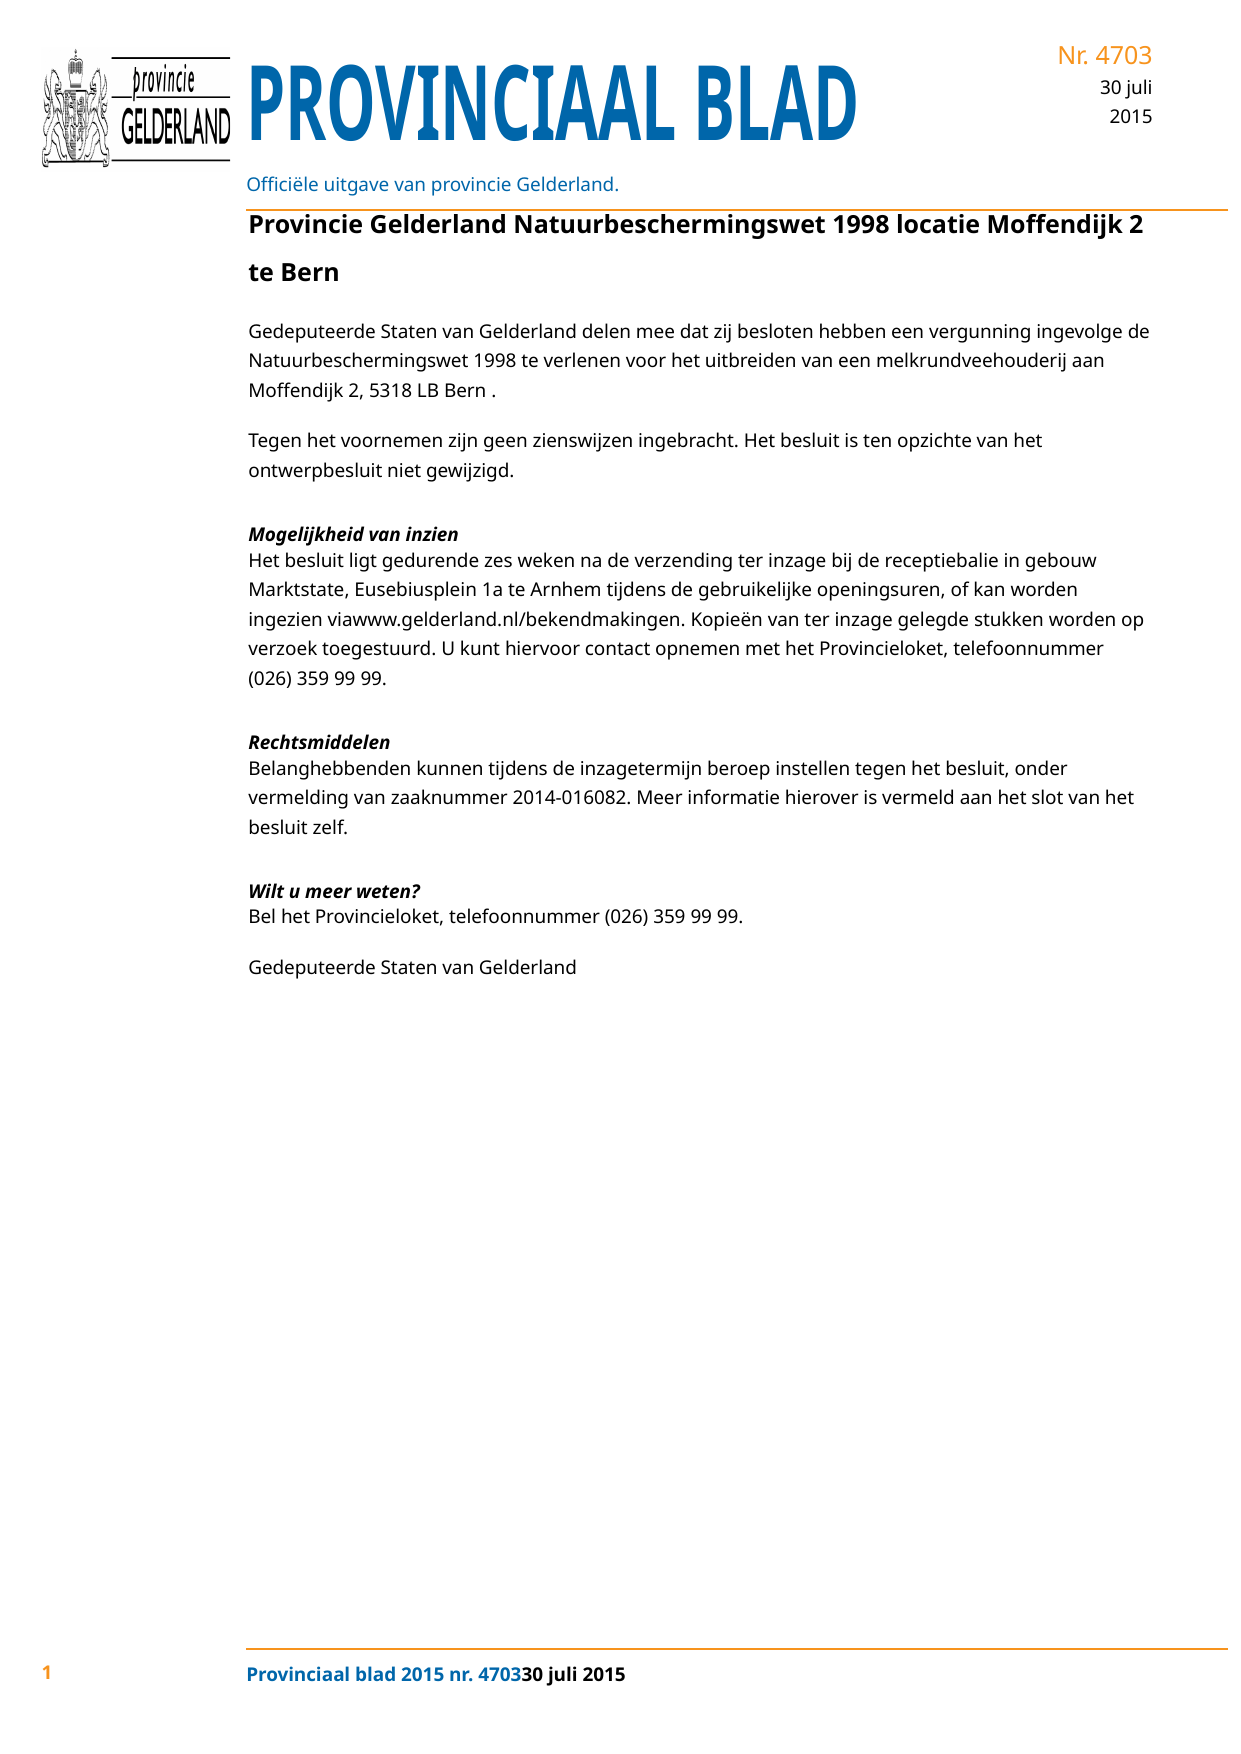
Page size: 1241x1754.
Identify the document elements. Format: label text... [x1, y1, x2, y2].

text Belanghebbenden kunnen tijdens de inzagetermijn beroep instellen tegen het besluit, onder vermelding van zaaknummer 2014-016082. Meer informatie hierover is vermeld aan het slot van het besluit zelf. [248, 755, 1152, 840]
text Gedeputeerde Staten van Gelderland delen mee dat zij besloten hebben een vergunning ingevolge de Natuurbeschermingswet 1998 te verlenen voor het uitbreiden van een melkrundveehouderij aan Moffendijk 2, 5318 LB Bern . [248, 318, 1152, 403]
text Wilt u meer weten? [248, 878, 1152, 904]
text Gedeputeerde Staten van Gelderland [248, 954, 1152, 980]
text Provincie Gelderland Natuurbeschermingswet 1998 locatie Moffendijk 2 te Bern [248, 211, 1152, 288]
picture [41, 47, 231, 172]
text Rechtsmiddelen [248, 729, 1152, 755]
text Tegen het voornemen zijn geen zienswijzen ingebracht. Het besluit is ten opzichte van het ontwerpbesluit niet gewijzigd. [248, 427, 1152, 483]
text Bel het Provincieloket, telefoonnummer (026) 359 99 99. [248, 904, 1152, 929]
text Mogelijkheid van inzien [248, 521, 1152, 547]
text Het besluit ligt gedurende zes weken na de verzending ter inzage bij de receptiebalie in gebouw Marktstate, Eusebiusplein 1a te Arnhem tijdens de gebruikelijke openingsuren, of kan worden ingezien viawww.gelderland.nl/bekendmakingen. Kopieën van ter inzage gelegde stukken worden op verzoek toegestuurd. U kunt hiervoor contact opnemen met het Provincieloket, telefoonnummer (026) 359 99 99. [248, 547, 1152, 691]
